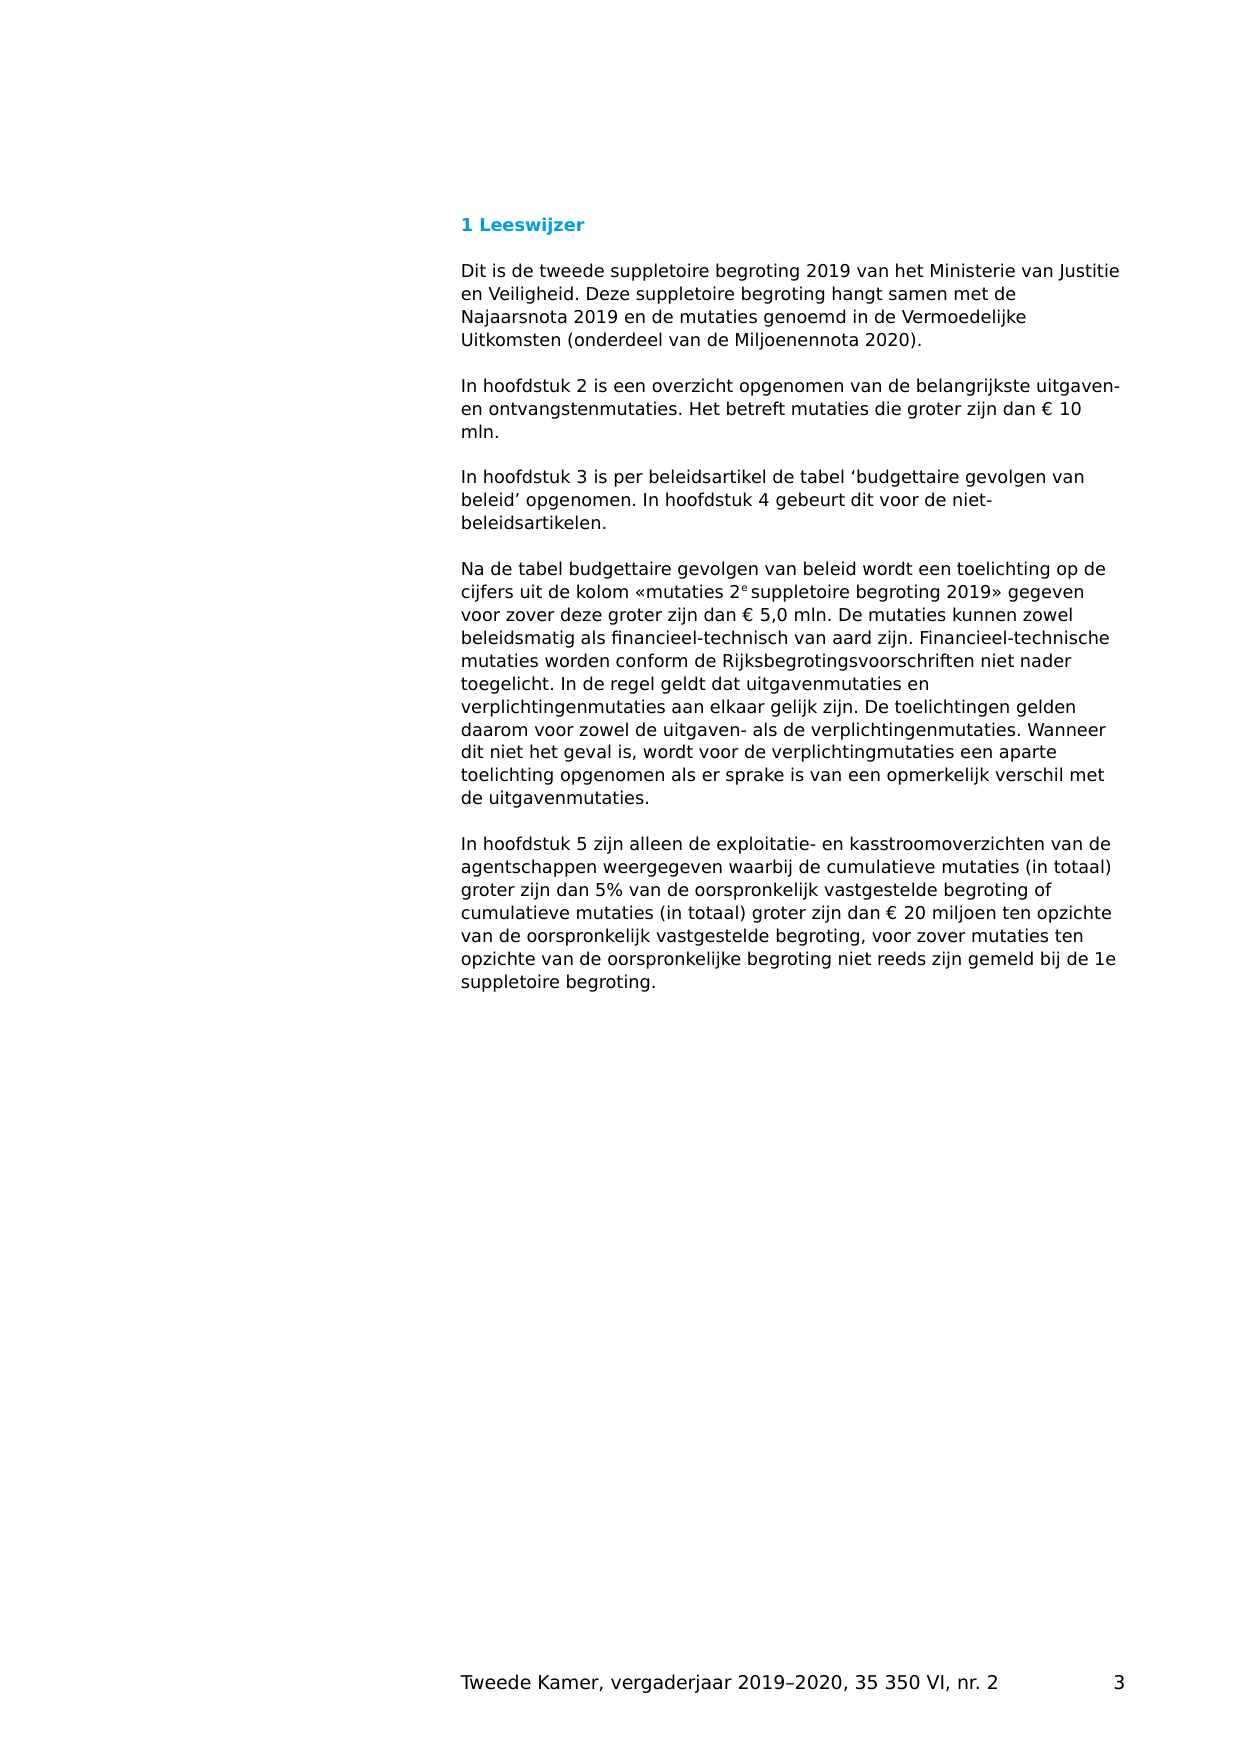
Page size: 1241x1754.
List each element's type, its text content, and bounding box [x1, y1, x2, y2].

text In hoofdstuk 2 is een overzicht opgenomen van de belangrijkste uitgaven- en ontvangstenmutaties. Het betreft mutaties die groter zijn dan € 10 mln. [461, 374, 1125, 443]
text Na de tabel budgettaire gevolgen van beleid wordt een toelichting op de cijfers uit de kolom «mutaties 2e suppletoire begroting 2019» gegeven voor zover deze groter zijn dan € 5,0 mln. De mutaties kunnen zowel beleidsmatig als financieel-technisch van aard zijn. Financieel-technische mutaties worden conform de Rijksbegrotingsvoorschriften niet nader toegelicht. In de regel geldt dat uitgavenmutaties en verplichtingenmutaties aan elkaar gelijk zijn. De toelichtingen gelden daarom voor zowel de uitgaven- als de verplichtingenmutaties. Wanneer dit niet het geval is, wordt voor de verplichtingmutaties een aparte toelichting opgenomen als er sprake is van een opmerkelijk verschil met de uitgavenmutaties. [461, 557, 1125, 809]
text In hoofdstuk 5 zijn alleen de exploitatie- en kasstroomoverzichten van de agentschappen weergegeven waarbij de cumulatieve mutaties (in totaal) groter zijn dan 5% van de oorspronkelijk vastgestelde begroting of cumulatieve mutaties (in totaal) groter zijn dan € 20 miljoen ten opzichte van de oorspronkelijk vastgestelde begroting, voor zover mutaties ten opzichte van de oorspronkelijke begroting niet reeds zijn gemeld bij de 1e suppletoire begroting. [461, 832, 1125, 993]
title 1 Leeswijzer [461, 213, 1125, 236]
text In hoofdstuk 3 is per beleidsartikel de tabel ‘budgettaire gevolgen van beleid’ opgenomen. In hoofdstuk 4 gebeurt dit voor de niet-beleidsartikelen. [461, 466, 1125, 534]
text Dit is de tweede suppletoire begroting 2019 van het Ministerie van Justitie en Veiligheid. Deze suppletoire begroting hangt samen met de Najaarsnota 2019 en de mutaties genoemd in de Vermoedelijke Uitkomsten (onderdeel van de Miljoenennota 2020). [461, 259, 1125, 351]
